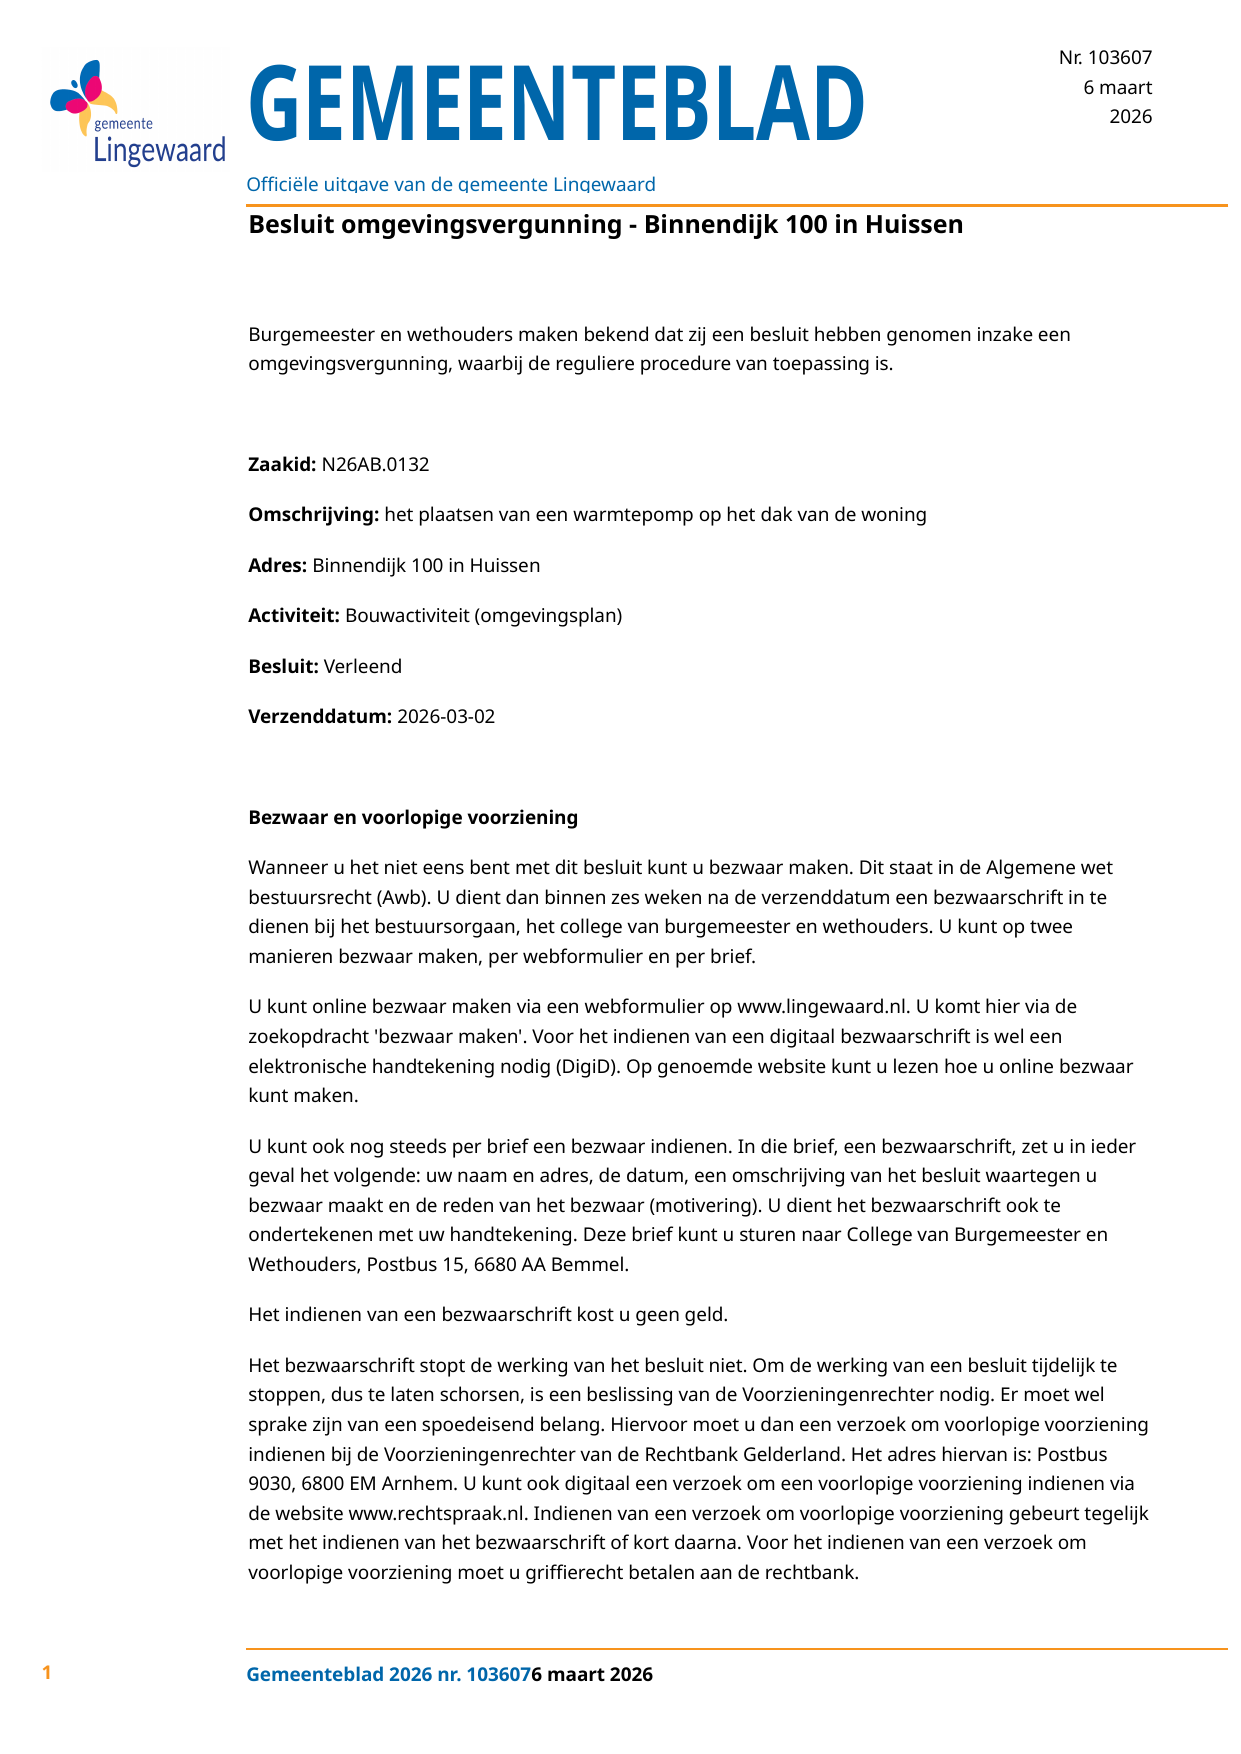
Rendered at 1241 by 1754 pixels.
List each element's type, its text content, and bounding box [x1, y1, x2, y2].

text Het indienen van een bezwaarschrift kost u geen geld. [248, 1302, 1152, 1327]
text U kunt online bezwaar maken via een webformulier op www.lingewaard.nl. U komt hier via de zoekopdracht 'bezwaar maken'. Voor het indienen van een digitaal bezwaarschrift is wel een elektronische handtekening nodig (DigiD). Op genoemde website kunt u lezen hoe u online bezwaar kunt maken. [248, 994, 1152, 1108]
text Activiteit: Bouwactiviteit (omgevingsplan) [248, 602, 1152, 628]
text Het bezwaarschrift stopt de werking van het besluit niet. Om de werking van een besluit tijdelijk te stoppen, dus te laten schorsen, is een beslissing van de Voorzieningenrechter nodig. Er moet wel sprake zijn van een spoedeisend belang. Hiervoor moet u dan een verzoek om voorlopige voorziening indienen bij de Voorzieningenrechter van de Rechtbank Gelderland. Het adres hiervan is: Postbus 9030, 6800 EM Arnhem. U kunt ook digitaal een verzoek om een voorlopige voorziening indienen via de website www.rechtspraak.nl. Indienen van een verzoek om voorlopige voorziening gebeurt tegelijk met het indienen van het bezwaarschrift of kort daarna. Voor het indienen van een verzoek om voorlopige voorziening moet u griffierecht betalen aan de rechtbank. [248, 1352, 1152, 1585]
text Burgemeester en wethouders maken bekend dat zij een besluit hebben genomen inzake een omgevingsvergunning, waarbij de reguliere procedure van toepassing is. [248, 321, 1152, 376]
text Adres: Binnendijk 100 in Huissen [248, 552, 1152, 578]
text Verzenddatum: 2026-03-02 [248, 703, 1152, 729]
text Besluit omgevingsvergunning - Binnendijk 100 in Huissen [248, 207, 1152, 241]
text Zaakid: N26AB.0132 [248, 451, 1152, 477]
text Omschrijving: het plaatsen van een warmtepomp op het dak van de woning [248, 502, 1152, 527]
text Bezwaar en voorlopige voorziening [248, 804, 1152, 830]
text Besluit: Verleend [248, 653, 1152, 678]
picture [41, 47, 231, 172]
text U kunt ook nog steeds per brief een bezwaar indienen. In die brief, een bezwaarschrift, zet u in ieder geval het volgende: uw naam en adres, de datum, een omschrijving van het besluit waartegen u bezwaar maakt en de reden van het bezwaar (motivering). U dient het bezwaarschrift ook te ondertekenen met uw handtekening. Deze brief kunt u sturen naar College van Burgemeester en Wethouders, Postbus 15, 6680 AA Bemmel. [248, 1133, 1152, 1277]
text Wanneer u het niet eens bent met dit besluit kunt u bezwaar maken. Dit staat in de Algemene wet bestuursrecht (Awb). U dient dan binnen zes weken na de verzenddatum een bezwaarschrift in te dienen bij het bestuursorgaan, het college van burgemeester en wethouders. U kunt op twee manieren bezwaar maken, per webformulier en per brief. [248, 854, 1152, 969]
